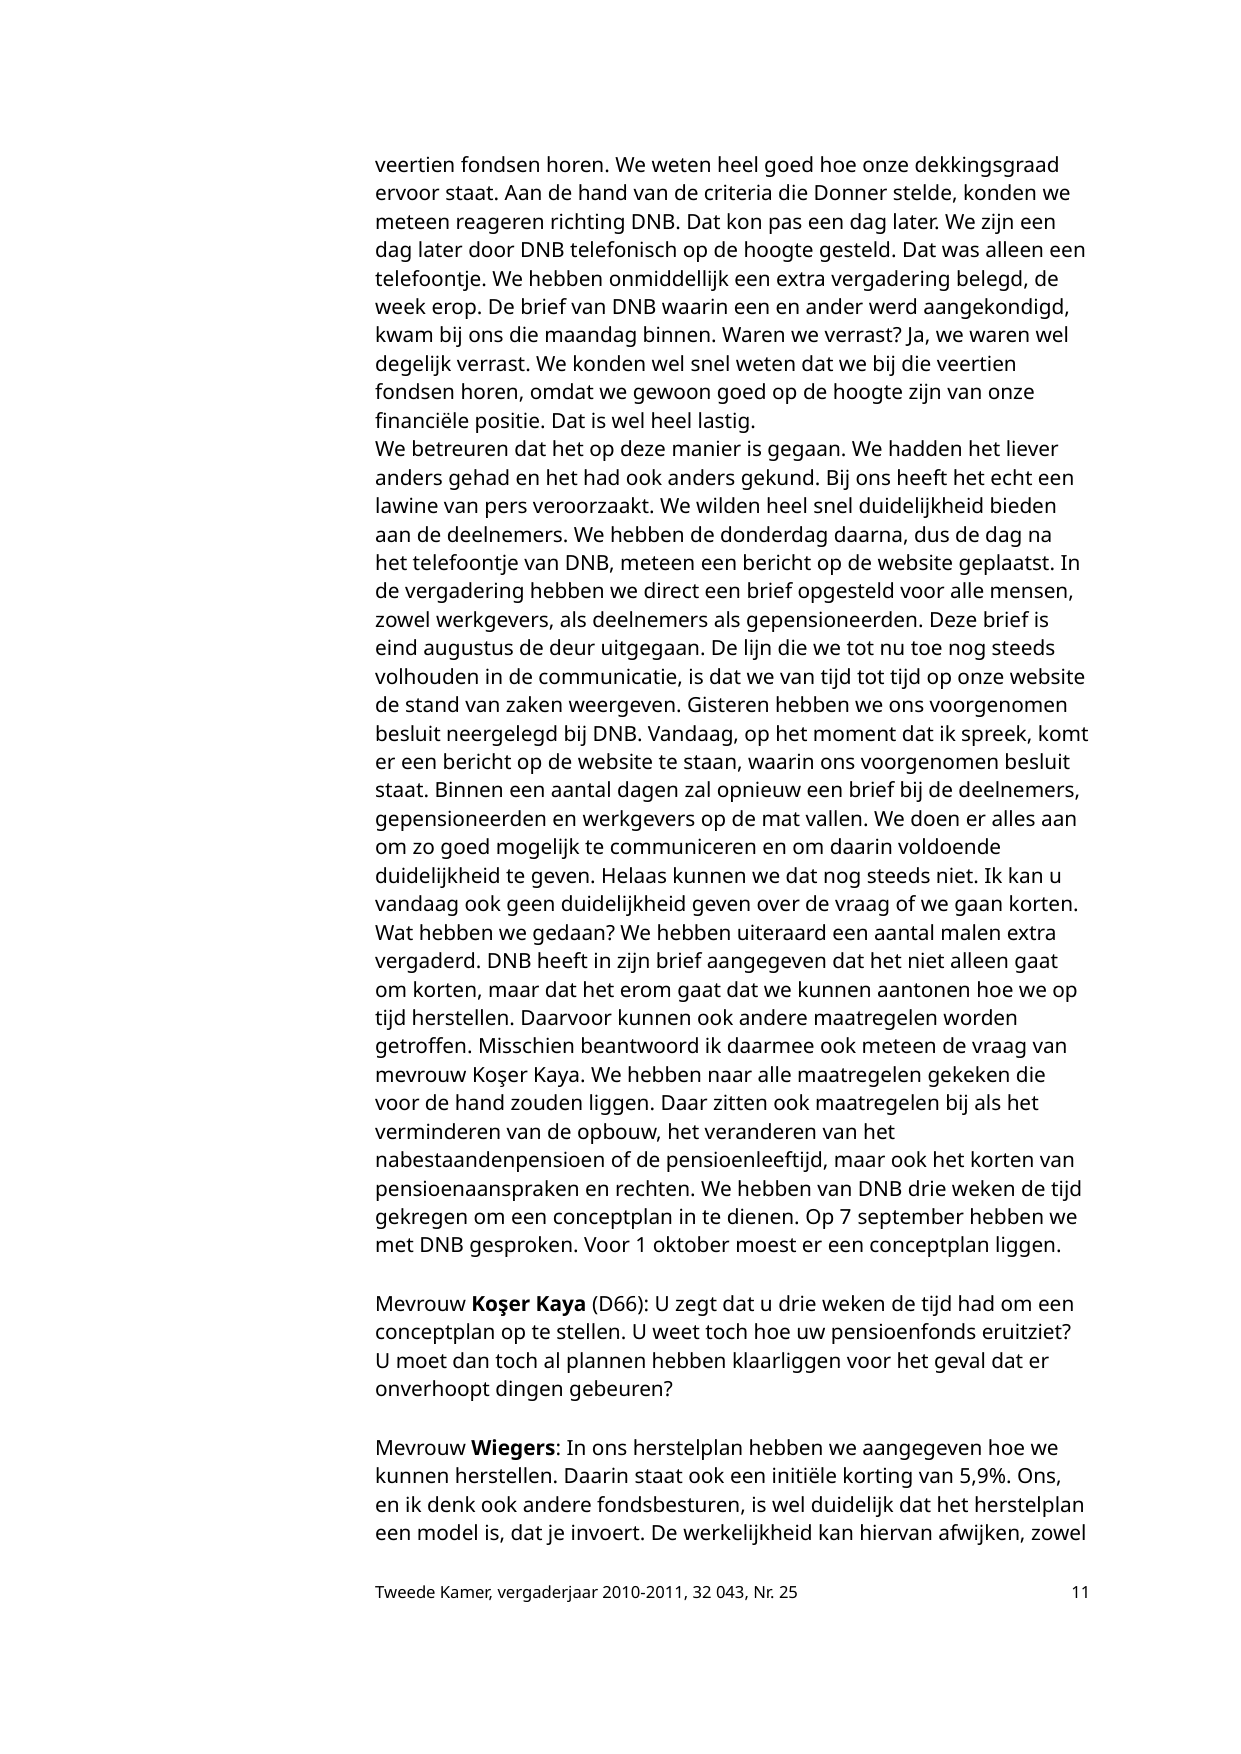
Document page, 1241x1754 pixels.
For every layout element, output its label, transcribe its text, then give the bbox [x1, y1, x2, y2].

text veertien fondsen horen. We weten heel goed hoe onze dekkingsgraad ervoor staat. Aan de hand van de criteria die Donner stelde, konden we meteen reageren richting DNB. Dat kon pas een dag later. We zijn een dag later door DNB telefonisch op de hoogte gesteld. Dat was alleen een telefoontje. We hebben onmiddellijk een extra vergadering belegd, de week erop. De brief van DNB waarin een en ander werd aangekondigd, kwam bij ons die maandag binnen. Waren we verrast? Ja, we waren wel degelijk verrast. We konden wel snel weten dat we bij die veertien fondsen horen, omdat we gewoon goed op de hoogte zijn van onze financiële positie. Dat is wel heel lastig. [375, 150, 1090, 434]
text Wat hebben we gedaan? We hebben uiteraard een aantal malen extra vergaderd. DNB heeft in zijn brief aangegeven dat het niet alleen gaat om korten, maar dat het erom gaat dat we kunnen aantonen hoe we op tijd herstellen. Daarvoor kunnen ook andere maatregelen worden getroffen. Misschien beantwoord ik daarmee ook meteen de vraag van mevrouw Koşer Kaya. We hebben naar alle maatregelen gekeken die voor de hand zouden liggen. Daar zitten ook maatregelen bij als het verminderen van de opbouw, het veranderen van het nabestaandenpensioen of de pensioenleeftijd, maar ook het korten van pensioenaanspraken en rechten. We hebben van DNB drie weken de tijd gekregen om een conceptplan in te dienen. Op 7 september hebben we met DNB gesproken. Voor 1 oktober moest er een conceptplan liggen. [375, 918, 1090, 1259]
text We betreuren dat het op deze manier is gegaan. We hadden het liever anders gehad en het had ook anders gekund. Bij ons heeft het echt een lawine van pers veroorzaakt. We wilden heel snel duidelijkheid bieden aan de deelnemers. We hebben de donderdag daarna, dus de dag na het telefoontje van DNB, meteen een bericht op de website geplaatst. In de vergadering hebben we direct een brief opgesteld voor alle mensen, zowel werkgevers, als deelnemers als gepensioneerden. Deze brief is eind augustus de deur uitgegaan. De lijn die we tot nu toe nog steeds volhouden in de communicatie, is dat we van tijd tot tijd op onze website de stand van zaken weergeven. Gisteren hebben we ons voorgenomen besluit neergelegd bij DNB. Vandaag, op het moment dat ik spreek, komt er een bericht op de website te staan, waarin ons voorgenomen besluit staat. Binnen een aantal dagen zal opnieuw een brief bij de deelnemers, gepensioneerden en werkgevers op de mat vallen. We doen er alles aan om zo goed mogelijk te communiceren en om daarin voldoende duidelijkheid te geven. Helaas kunnen we dat nog steeds niet. Ik kan u vandaag ook geen duidelijkheid geven over de vraag of we gaan korten. [375, 434, 1090, 918]
text Mevrouw Wiegers: In ons herstelplan hebben we aangegeven hoe we kunnen herstellen. Daarin staat ook een initiële korting van 5,9%. Ons, en ik denk ook andere fondsbesturen, is wel duidelijk dat het herstelplan een model is, dat je invoert. De werkelijkheid kan hiervan afwijken, zowel [375, 1433, 1090, 1547]
text Mevrouw Koşer Kaya (D66): U zegt dat u drie weken de tijd had om een conceptplan op te stellen. U weet toch hoe uw pensioenfonds eruitziet? U moet dan toch al plannen hebben klaarliggen voor het geval dat er onverhoopt dingen gebeuren? [375, 1289, 1090, 1403]
